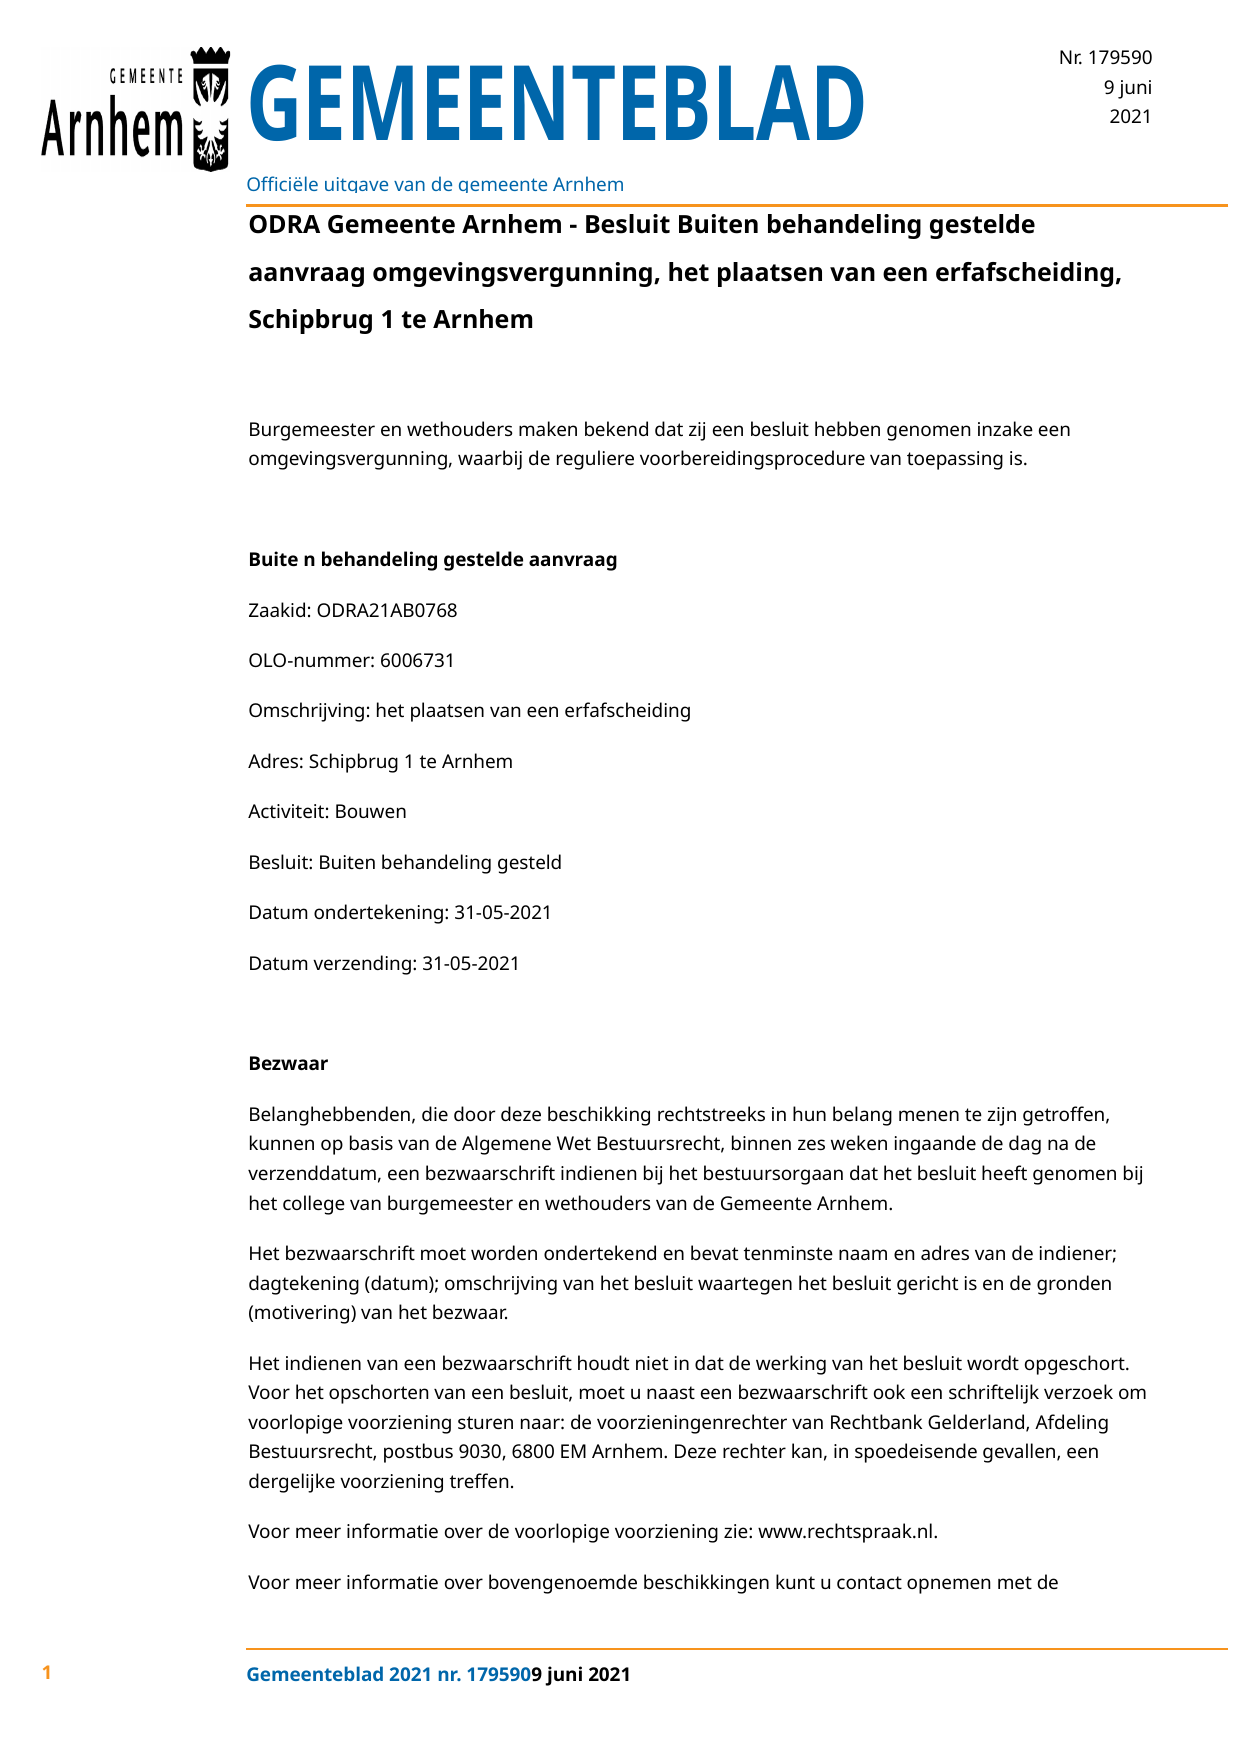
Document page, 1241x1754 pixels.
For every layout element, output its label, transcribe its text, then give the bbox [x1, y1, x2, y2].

text Datum ondertekening: 31-05-2021 [248, 899, 1152, 925]
text Zaakid: ODRA21AB0768 [248, 597, 1152, 622]
text Buite n behandeling gestelde aanvraag [248, 546, 1152, 572]
text Voor meer informatie over de voorlopige voorziening zie: www.rechtspraak.nl. [248, 1518, 1152, 1544]
text Bezwaar [248, 1051, 1152, 1076]
text Burgemeester en wethouders maken bekend dat zij een besluit hebben genomen inzake een omgevingsvergunning, waarbij de reguliere voorbereidingsprocedure van toepassing is. [248, 416, 1152, 471]
text Activiteit: Bouwen [248, 798, 1152, 824]
text Het bezwaarschrift moet worden ondertekend en bevat tenminste naam en adres van de indiener; dagtekening (datum); omschrijving van het besluit waartegen het besluit gericht is en de gronden (motivering) van het bezwaar. [248, 1240, 1152, 1325]
text ODRA Gemeente Arnhem - Besluit Buiten behandeling gestelde aanvraag omgevingsvergunning, het plaatsen van een erfafscheiding, Schipbrug 1 te Arnhem [248, 207, 1152, 336]
text Adres: Schipbrug 1 te Arnhem [248, 748, 1152, 774]
text Omschrijving: het plaatsen van een erfafscheiding [248, 698, 1152, 723]
picture [41, 47, 231, 172]
text Het indienen van een bezwaarschrift houdt niet in dat de werking van het besluit wordt opgeschort. Voor het opschorten van een besluit, moet u naast een bezwaarschrift ook een schriftelijk verzoek om voorlopige voorziening sturen naar: de voorzieningenrechter van Rechtbank Gelderland, Afdeling Bestuursrecht, postbus 9030, 6800 EM Arnhem. Deze rechter kan, in spoedeisende gevallen, een dergelijke voorziening treffen. [248, 1350, 1152, 1494]
text Belanghebbenden, die door deze beschikking rechtstreeks in hun belang menen te zijn getroffen, kunnen op basis van de Algemene Wet Bestuursrecht, binnen zes weken ingaande de dag na de verzenddatum, een bezwaarschrift indienen bij het bestuursorgaan dat het besluit heeft genomen bij het college van burgemeester en wethouders van de Gemeente Arnhem. [248, 1101, 1152, 1215]
text Besluit: Buiten behandeling gesteld [248, 849, 1152, 874]
text Voor meer informatie over bovengenoemde beschikkingen kunt u contact opnemen met de [248, 1569, 1152, 1594]
text Datum verzending: 31-05-2021 [248, 950, 1152, 975]
text OLO-nummer: 6006731 [248, 647, 1152, 673]
